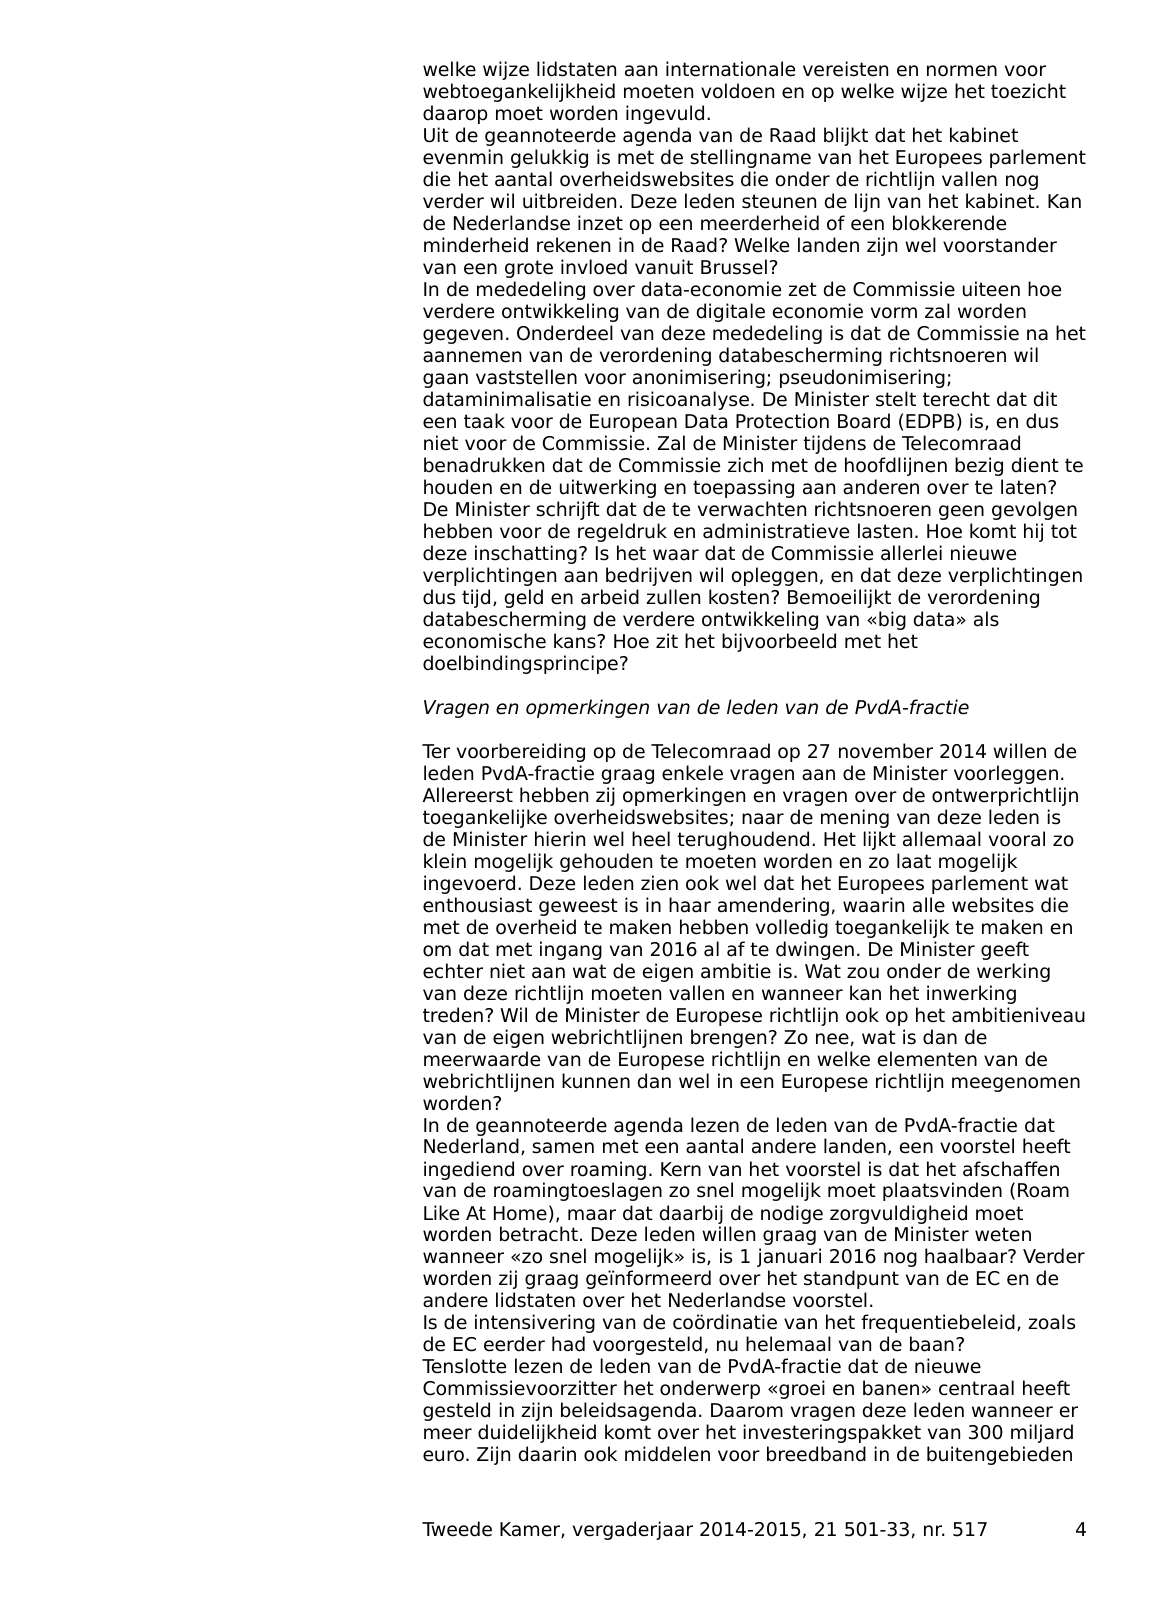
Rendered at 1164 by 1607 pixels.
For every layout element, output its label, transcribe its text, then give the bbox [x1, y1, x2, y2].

text De Minister schrijft dat de te verwachten richtsnoeren geen gevolgen hebben voor de regeldruk en administratieve lasten. Hoe komt hij tot deze inschatting? Is het waar dat de Commissie allerlei nieuwe verplichtingen aan bedrijven wil opleggen, en dat deze verplichtingen dus tijd, geld en arbeid zullen kosten? Bemoeilijkt de verordening databescherming de verdere ontwikkeling van «big data» als economische kans? Hoe zit het bijvoorbeeld met het doelbindingsprincipe? [422, 499, 1087, 674]
text Uit de geannoteerde agenda van de Raad blijkt dat het kabinet evenmin gelukkig is met de stellingname van het Europees parlement die het aantal overheidswebsites die onder de richtlijn vallen nog verder wil uitbreiden. Deze leden steunen de lijn van het kabinet. Kan de Nederlandse inzet op een meerderheid of een blokkerende minderheid rekenen in de Raad? Welke landen zijn wel voorstander van een grote invloed vanuit Brussel? [422, 125, 1087, 279]
text welke wijze lidstaten aan internationale vereisten en normen voor webtoegankelijkheid moeten voldoen en op welke wijze het toezicht daarop moet worden ingevuld. [422, 59, 1087, 125]
text Is de intensivering van de coördinatie van het frequentiebeleid, zoals de EC eerder had voorgesteld, nu helemaal van de baan? [422, 1312, 1087, 1356]
subtitle Vragen en opmerkingen van de leden van de PvdA-fractie [422, 697, 1087, 719]
text Ter voorbereiding op de Telecomraad op 27 november 2014 willen de leden PvdA-fractie graag enkele vragen aan de Minister voorleggen. [422, 741, 1087, 785]
text Tenslotte lezen de leden van de PvdA-fractie dat de nieuwe Commissievoorzitter het onderwerp «groei en banen» centraal heeft gesteld in zijn beleidsagenda. Daarom vragen deze leden wanneer er meer duidelijkheid komt over het investeringspakket van 300 miljard euro. Zijn daarin ook middelen voor breedband in de buitengebieden [422, 1356, 1087, 1466]
text Allereerst hebben zij opmerkingen en vragen over de ontwerprichtlijn toegankelijke overheidswebsites; naar de mening van deze leden is de Minister hierin wel heel terughoudend. Het lijkt allemaal vooral zo klein mogelijk gehouden te moeten worden en zo laat mogelijk ingevoerd. Deze leden zien ook wel dat het Europees parlement wat enthousiast geweest is in haar amendering, waarin alle websites die met de overheid te maken hebben volledig toegankelijk te maken en om dat met ingang van 2016 al af te dwingen. De Minister geeft echter niet aan wat de eigen ambitie is. Wat zou onder de werking van deze richtlijn moeten vallen en wanneer kan het inwerking treden? Wil de Minister de Europese richtlijn ook op het ambitieniveau van de eigen webrichtlijnen brengen? Zo nee, wat is dan de meerwaarde van de Europese richtlijn en welke elementen van de webrichtlijnen kunnen dan wel in een Europese richtlijn meegenomen worden? [422, 785, 1087, 1114]
text In de mededeling over data-economie zet de Commissie uiteen hoe verdere ontwikkeling van de digitale economie vorm zal worden gegeven. Onderdeel van deze mededeling is dat de Commissie na het aannemen van de verordening databescherming richtsnoeren wil gaan vaststellen voor anonimisering; pseudonimisering; dataminimalisatie en risicoanalyse. De Minister stelt terecht dat dit een taak voor de European Data Protection Board (EDPB) is, en dus niet voor de Commissie. Zal de Minister tijdens de Telecomraad benadrukken dat de Commissie zich met de hoofdlijnen bezig dient te houden en de uitwerking en toepassing aan anderen over te laten? [422, 279, 1087, 499]
text In de geannoteerde agenda lezen de leden van de PvdA-fractie dat Nederland, samen met een aantal andere landen, een voorstel heeft ingediend over roaming. Kern van het voorstel is dat het afschaffen van de roamingtoeslagen zo snel mogelijk moet plaatsvinden (Roam Like At Home), maar dat daarbij de nodige zorgvuldigheid moet worden betracht. Deze leden willen graag van de Minister weten wanneer «zo snel mogelijk» is, is 1 januari 2016 nog haalbaar? Verder worden zij graag geïnformeerd over het standpunt van de EC en de andere lidstaten over het Nederlandse voorstel. [422, 1114, 1087, 1312]
